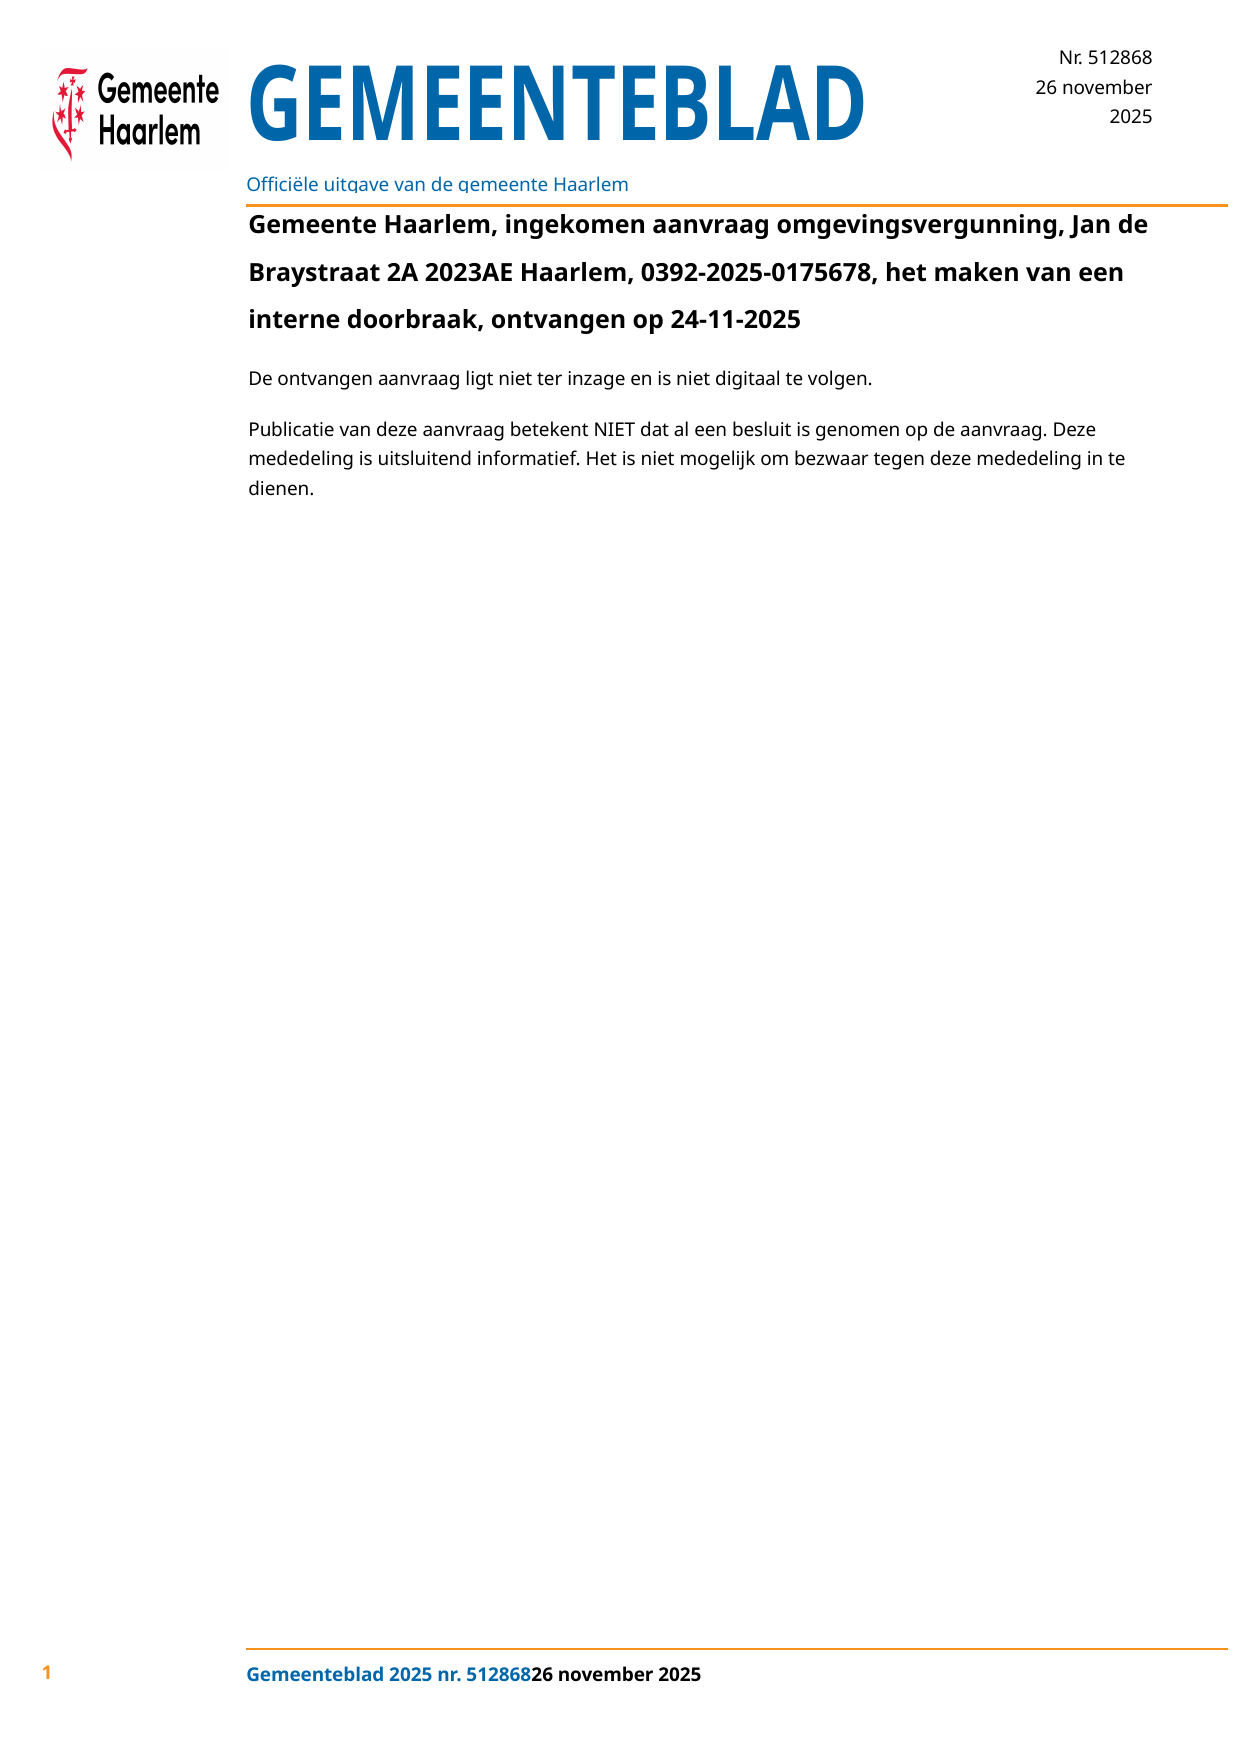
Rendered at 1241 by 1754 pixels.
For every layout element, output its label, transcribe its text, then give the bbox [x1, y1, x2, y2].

text Gemeente Haarlem, ingekomen aanvraag omgevingsvergunning, Jan de Braystraat 2A 2023AE Haarlem, 0392-2025-0175678, het maken van een interne doorbraak, ontvangen op 24-11-2025 [248, 207, 1152, 336]
text De ontvangen aanvraag ligt niet ter inzage en is niet digitaal te volgen. [248, 366, 1152, 391]
text Publicatie van deze aanvraag betekent NIET dat al een besluit is genomen op de aanvraag. Deze mededeling is uitsluitend informatief. Het is niet mogelijk om bezwaar tegen deze mededeling in te dienen. [248, 416, 1152, 501]
picture [41, 47, 231, 172]
